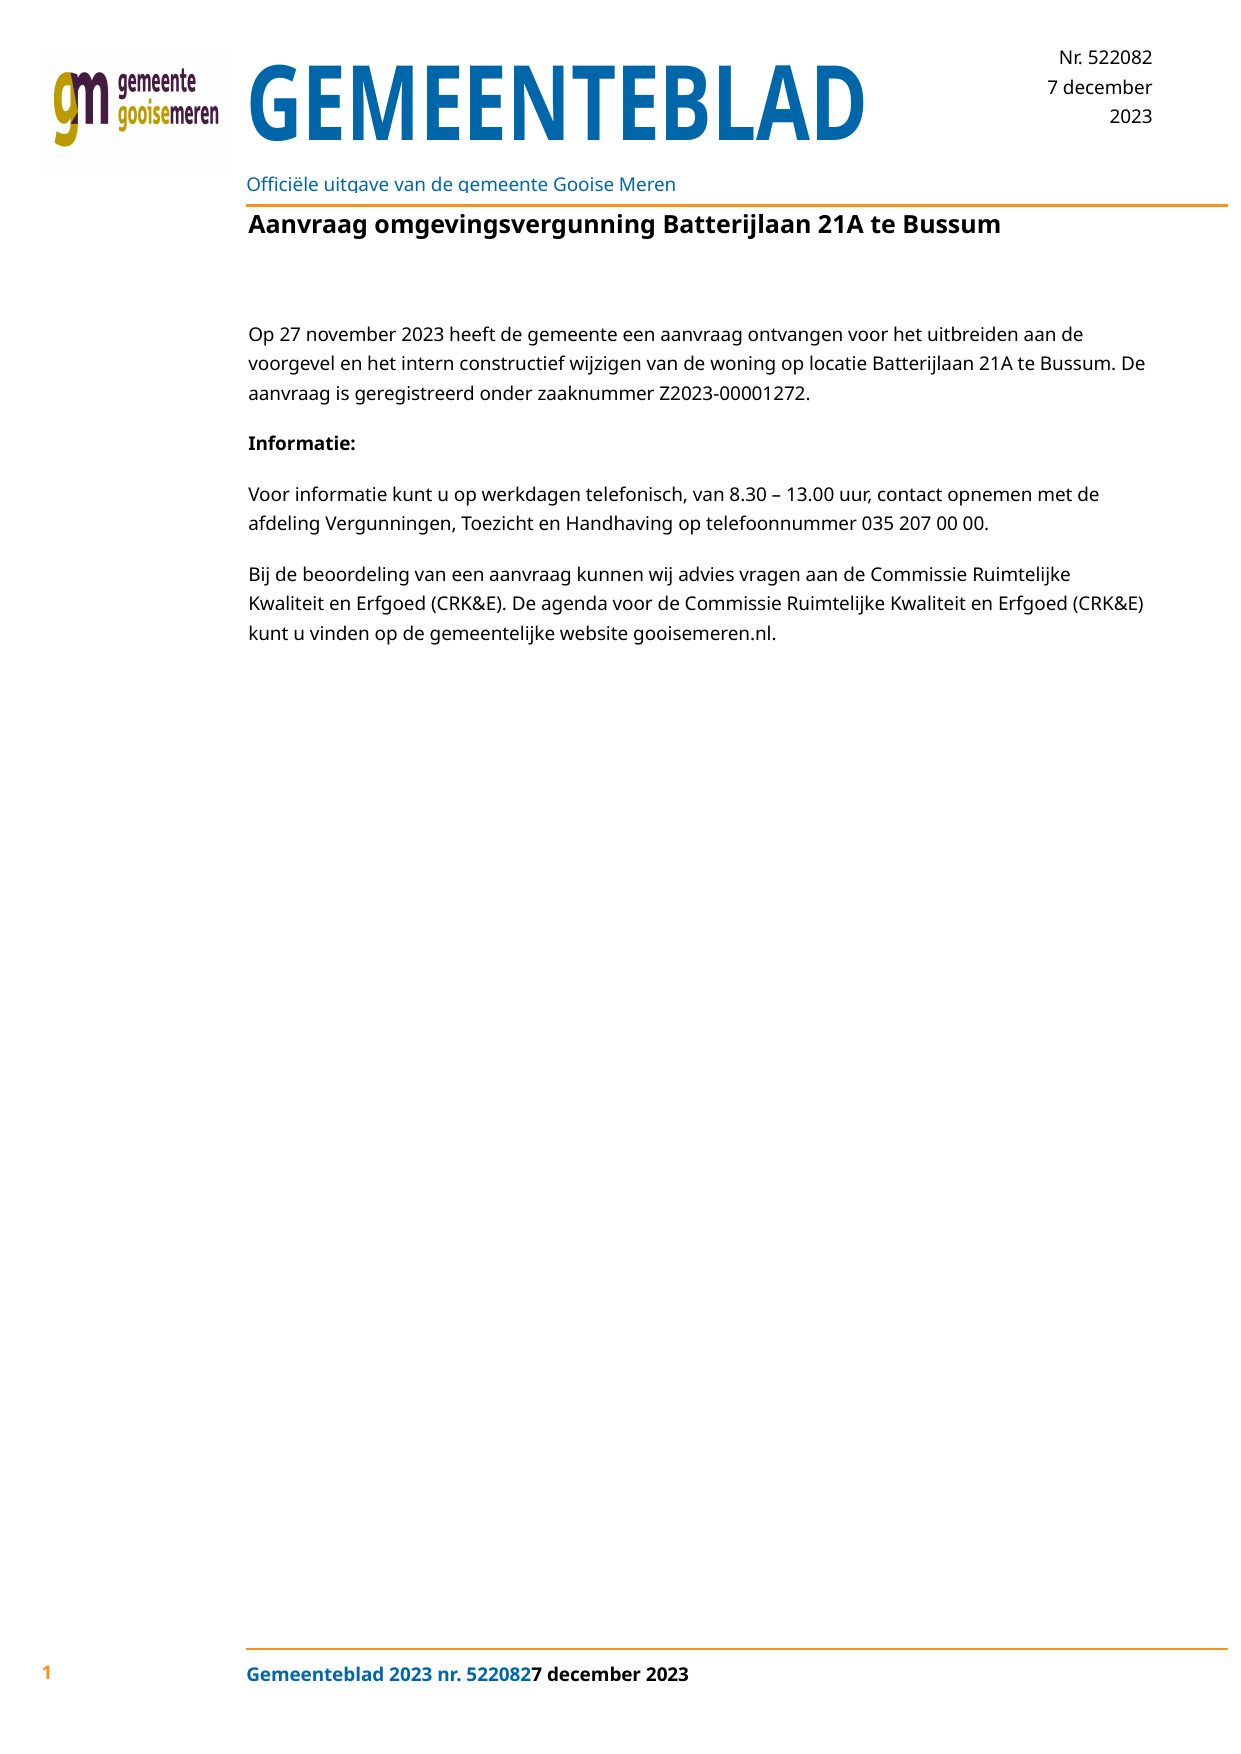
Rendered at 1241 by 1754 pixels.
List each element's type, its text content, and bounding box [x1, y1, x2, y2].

text Aanvraag omgevingsvergunning Batterijlaan 21A te Bussum [248, 207, 1152, 241]
text Voor informatie kunt u op werkdagen telefonisch, van 8.30 – 13.00 uur, contact opnemen met de afdeling Vergunningen, Toezicht en Handhaving op telefoonnummer 035 207 00 00. [248, 481, 1152, 536]
text Op 27 november 2023 heeft de gemeente een aanvraag ontvangen voor het uitbreiden aan de voorgevel en het intern constructief wijzigen van de woning op locatie Batterijlaan 21A te Bussum. De aanvraag is geregistreerd onder zaaknummer Z2023-00001272. [248, 321, 1152, 406]
text Informatie: [248, 430, 1152, 456]
text Bij de beoordeling van een aanvraag kunnen wij advies vragen aan de Commissie Ruimtelijke Kwaliteit en Erfgoed (CRK&E). De agenda voor de Commissie Ruimtelijke Kwaliteit en Erfgoed (CRK&E) kunt u vinden op de gemeentelijke website gooisemeren.nl. [248, 561, 1152, 646]
picture [41, 47, 231, 172]
